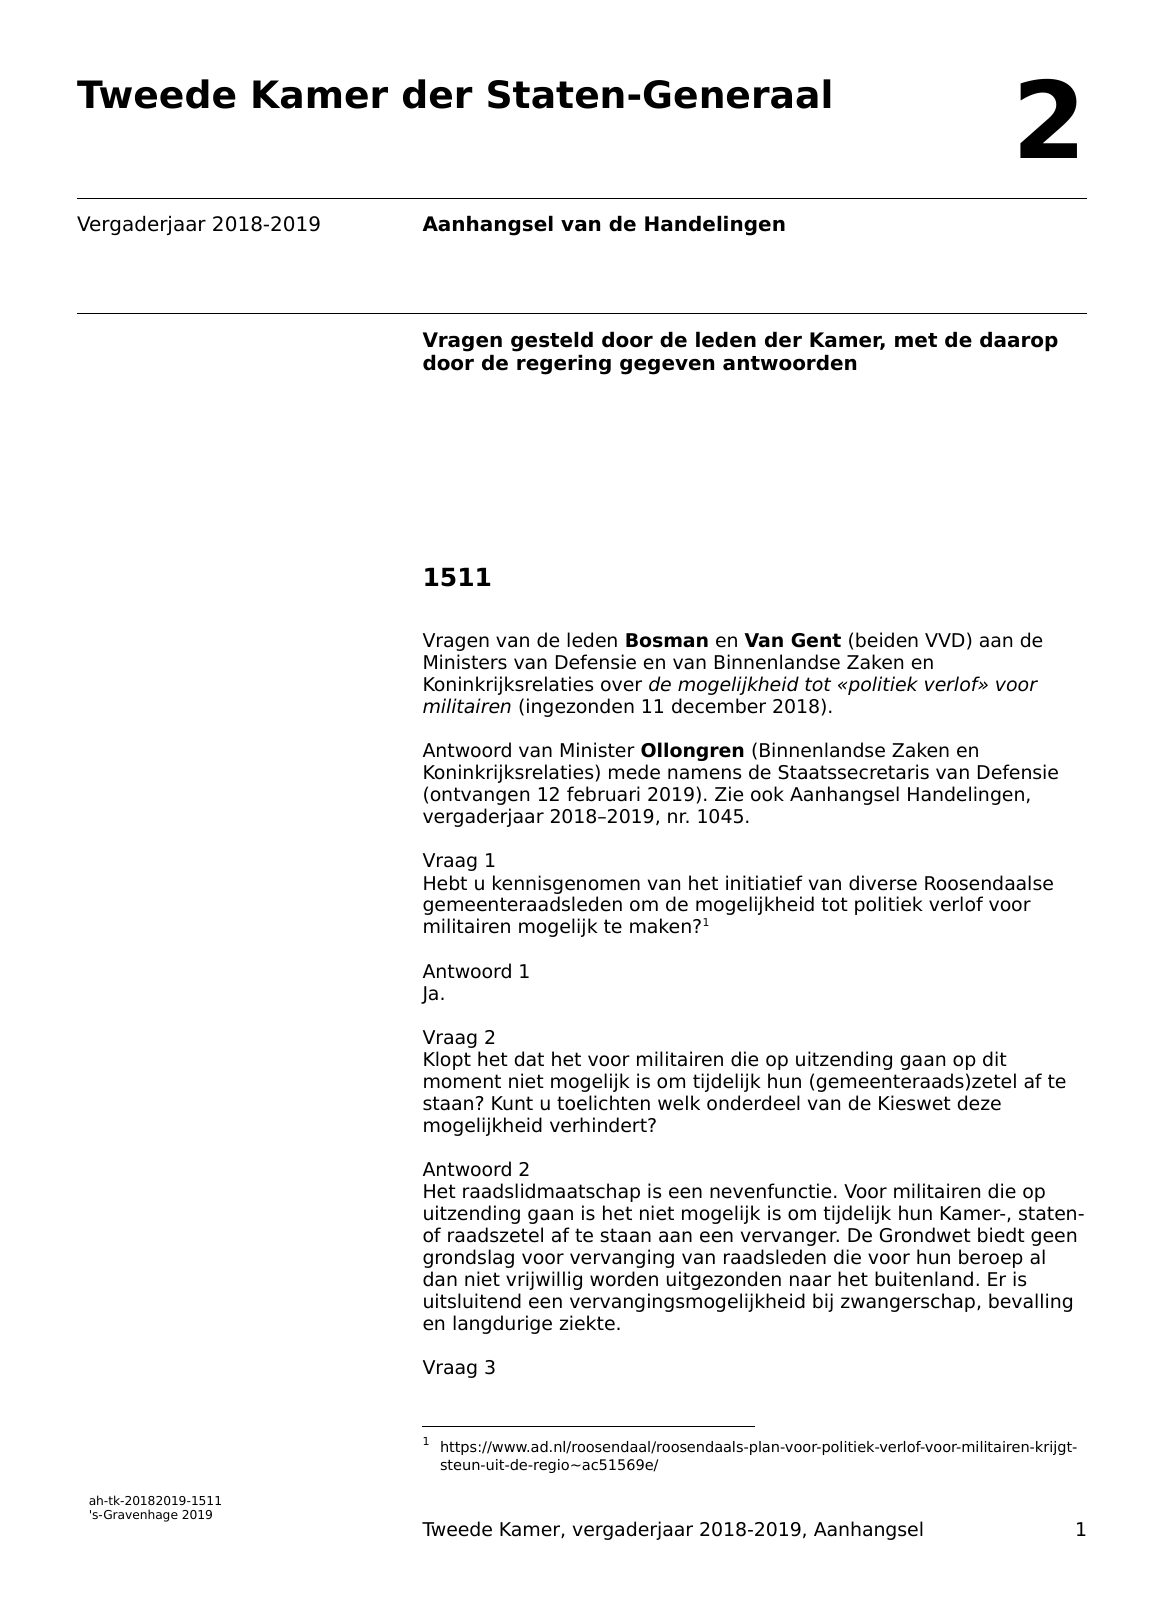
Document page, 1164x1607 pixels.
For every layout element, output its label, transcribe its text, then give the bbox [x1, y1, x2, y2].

text Antwoord 1 [422, 961, 1087, 982]
table_cell [77, 314, 422, 375]
text Vragen van de leden Bosman en Van Gent (beiden VVD) aan de Ministers van Defensie en van Binnenlandse Zaken en Koninkrijksrelaties over de mogelijkheid tot «politiek verlof» voor militairen (ingezonden 11 december 2018). [422, 630, 1087, 718]
text https://www.ad.nl/roosendaal/roosendaals-plan-voor-politiek-verlof-voor-militairen-krijgt-steun-uit-de-regio~ac51569e/ [422, 1435, 1087, 1474]
text Vraag 3 [422, 1357, 1087, 1379]
text Vraag 2 [422, 1027, 1087, 1049]
table_cell Vragen gesteld door de leden der Kamer, met de daarop door de regering gegeven antwoorden [422, 314, 1087, 375]
text Hebt u kennisgenomen van het initiatief van diverse Roosendaalse gemeenteraadsleden om de mogelijkheid tot politiek verlof voor militairen mogelijk te maken? [422, 872, 1087, 938]
text ah-tk-20182019-1511 [88, 1494, 323, 1508]
table_header Tweede Kamer der Staten-Generaal [77, 59, 886, 198]
table_cell Aanhangsel van de Handelingen [422, 199, 1087, 313]
text 's-Gravenhage 2019 [88, 1508, 323, 1522]
text Klopt het dat het voor militairen die op uitzending gaan op dit moment niet mogelijk is om tijdelijk hun (gemeenteraads)zetel af te staan? Kunt u toelichten welk onderdeel van de Kieswet deze mogelijkheid verhindert? [422, 1049, 1087, 1137]
table_cell Vergaderjaar 2018-2019 [77, 199, 422, 313]
text Antwoord van Minister Ollongren (Binnenlandse Zaken en Koninkrijksrelaties) mede namens de Staatssecretaris van Defensie (ontvangen 12 februari 2019). Zie ook Aanhangsel Handelingen, vergaderjaar 2018–2019, nr. 1045. [422, 740, 1087, 828]
text 1511 [422, 563, 1087, 592]
text Vraag 1 [422, 850, 1087, 872]
text Ja. [422, 982, 1087, 1004]
text Antwoord 2 [422, 1159, 1087, 1181]
text Het raadslidmaatschap is een nevenfunctie. Voor militairen die op uitzending gaan is het niet mogelijk is om tijdelijk hun Kamer-, staten- of raadszetel af te staan aan een vervanger. De Grondwet biedt geen grondslag voor vervanging van raadsleden die voor hun beroep al dan niet vrijwillig worden uitgezonden naar het buitenland. Er is uitsluitend een vervangingsmogelijkheid bij zwangerschap, bevalling en langdurige ziekte. [422, 1181, 1087, 1334]
table_header 2 [886, 59, 1087, 198]
